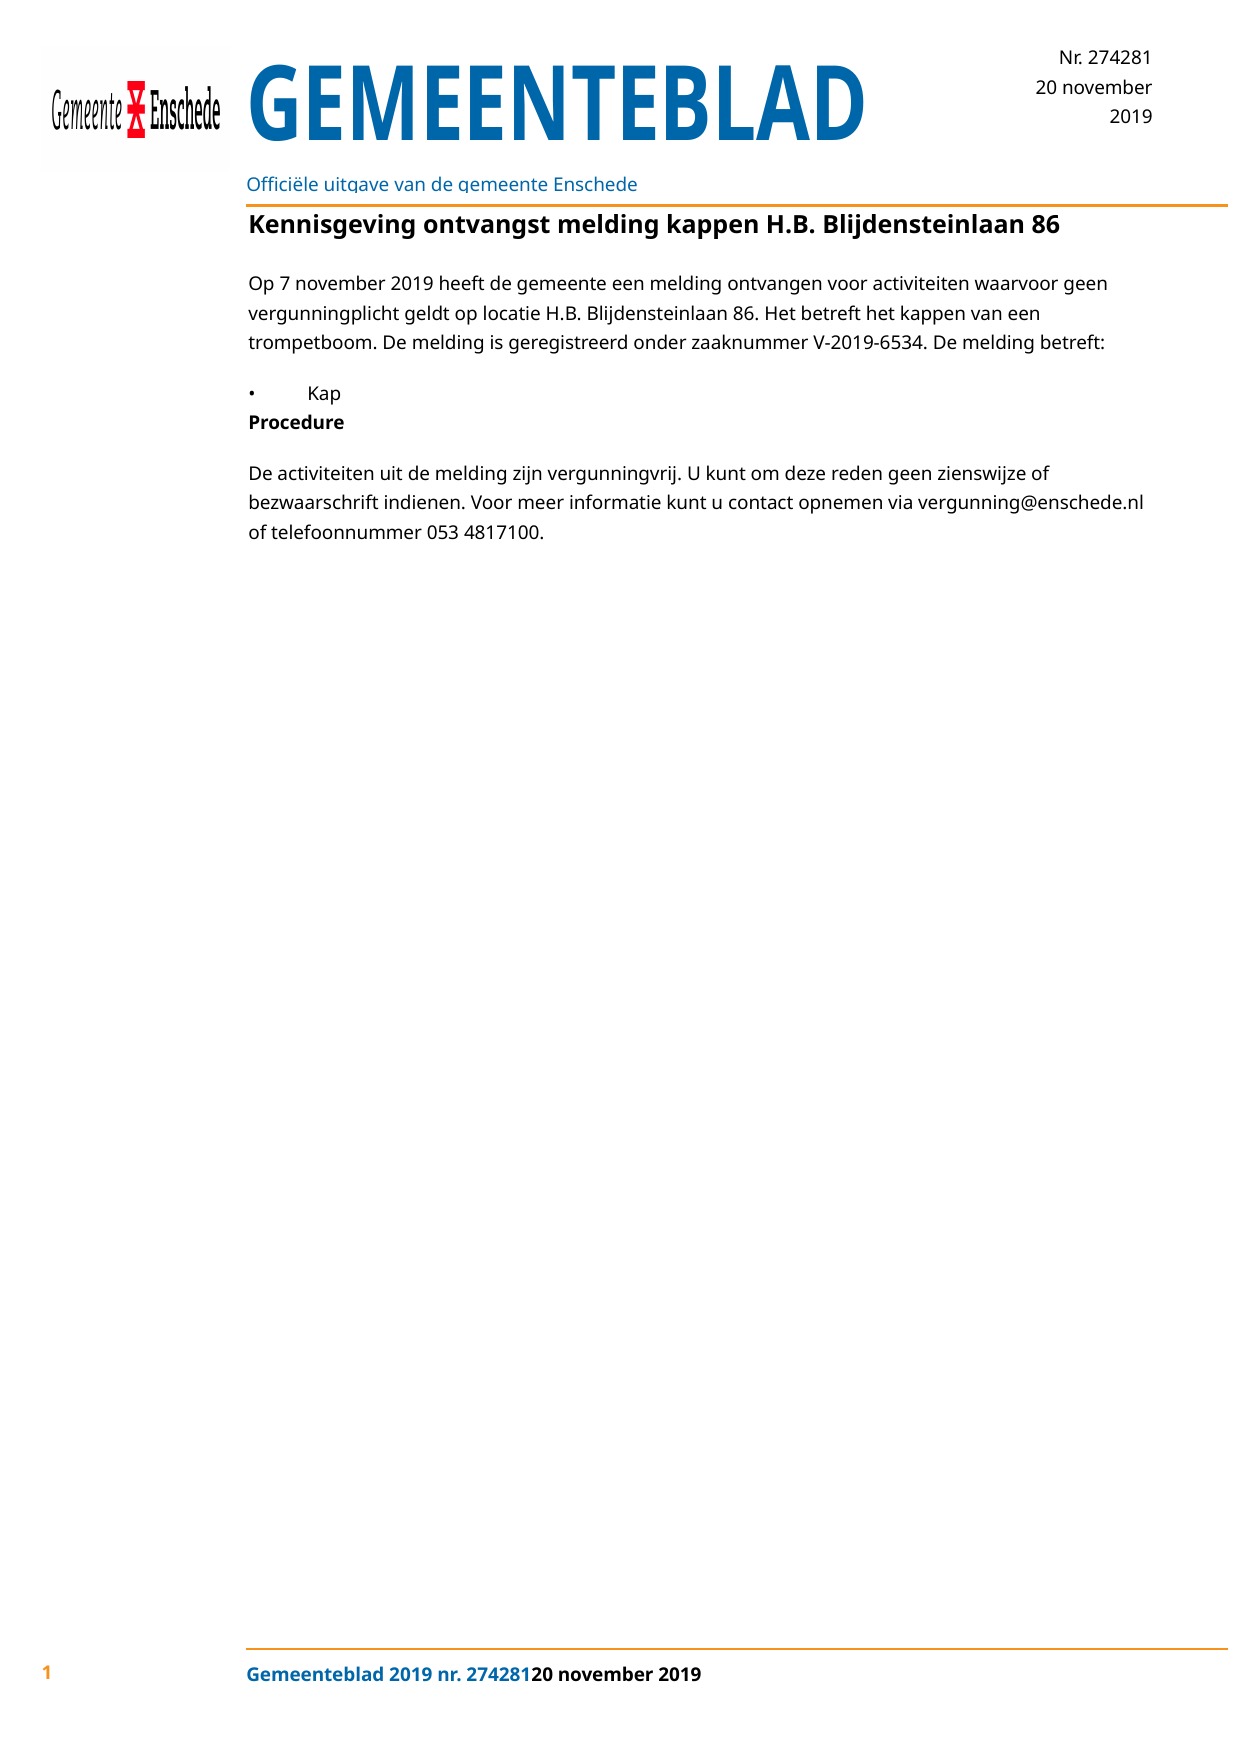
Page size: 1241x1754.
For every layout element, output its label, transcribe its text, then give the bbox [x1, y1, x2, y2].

text Op 7 november 2019 heeft de gemeente een melding ontvangen voor activiteiten waarvoor geen vergunningplicht geldt op locatie H.B. Blijdensteinlaan 86. Het betreft het kappen van een trompetboom. De melding is geregistreerd onder zaaknummer V-2019-6534. De melding betreft: [248, 270, 1152, 355]
text Kennisgeving ontvangst melding kappen H.B. Blijdensteinlaan 86 [248, 207, 1152, 241]
text De activiteiten uit de melding zijn vergunningvrij. U kunt om deze reden geen zienswijze of bezwaarschrift indienen. Voor meer informatie kunt u contact opnemen via vergunning@enschede.nl of telefoonnummer 053 4817100. [248, 460, 1152, 545]
list Kap [248, 380, 1152, 406]
text Procedure [248, 409, 1152, 435]
picture [41, 47, 231, 172]
